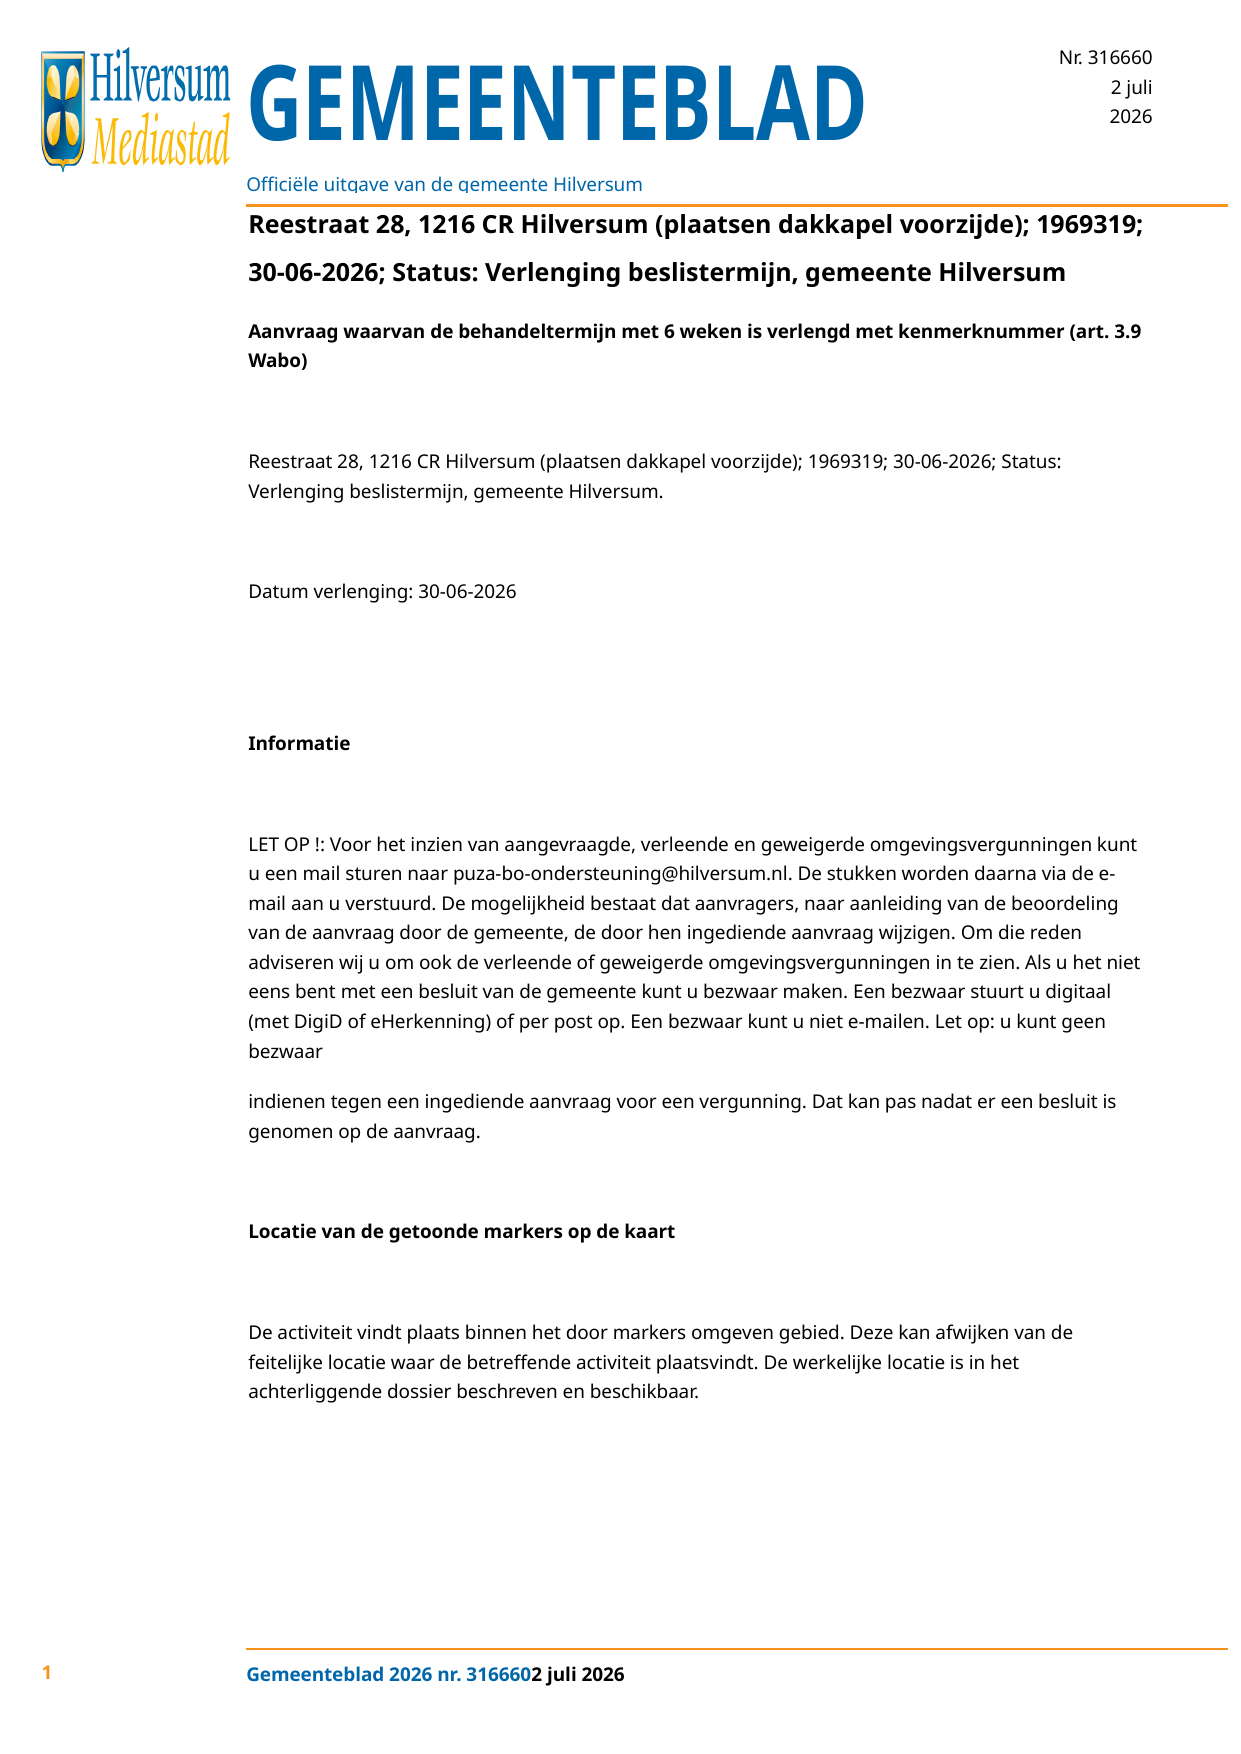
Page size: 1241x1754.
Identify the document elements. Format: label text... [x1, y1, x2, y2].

text Informatie [248, 730, 1152, 756]
text Reestraat 28, 1216 CR Hilversum (plaatsen dakkapel voorzijde); 1969319; 30-06-2026; Status: Verlenging beslistermijn, gemeente Hilversum [248, 207, 1152, 288]
picture [41, 47, 231, 172]
text LET OP !: Voor het inzien van aangevraagde, verleende en geweigerde omgevingsvergunningen kunt u een mail sturen naar puza-bo-ondersteuning@hilversum.nl. De stukken worden daarna via de e-mail aan u verstuurd. De mogelijkheid bestaat dat aanvragers, naar aanleiding van de beoordeling van de aanvraag door de gemeente, de door hen ingediende aanvraag wijzigen. Om die reden adviseren wij u om ook de verleende of geweigerde omgevingsvergunningen in te zien. Als u het niet eens bent met een besluit van de gemeente kunt u bezwaar maken. Een bezwaar stuurt u digitaal (met DigiD of eHerkenning) of per post op. Een bezwaar kunt u niet e-mailen. Let op: u kunt geen bezwaar [248, 831, 1152, 1064]
text Locatie van de getoonde markers op de kaart [248, 1219, 1152, 1244]
text Reestraat 28, 1216 CR Hilversum (plaatsen dakkapel voorzijde); 1969319; 30-06-2026; Status: Verlenging beslistermijn, gemeente Hilversum. [248, 448, 1152, 504]
text indienen tegen een ingediende aanvraag voor een vergunning. Dat kan pas nadat er een besluit is genomen op de aanvraag. [248, 1088, 1152, 1144]
text Aanvraag waarvan de behandeltermijn met 6 weken is verlengd met kenmerknummer (art. 3.9 Wabo) [248, 318, 1152, 373]
text Datum verlenging: 30-06-2026 [248, 579, 1152, 604]
text De activiteit vindt plaats binnen het door markers omgeven gebied. Deze kan afwijken van de feitelijke locatie waar de betreffende activiteit plaatsvindt. De werkelijke locatie is in het achterliggende dossier beschreven en beschikbaar. [248, 1319, 1152, 1404]
